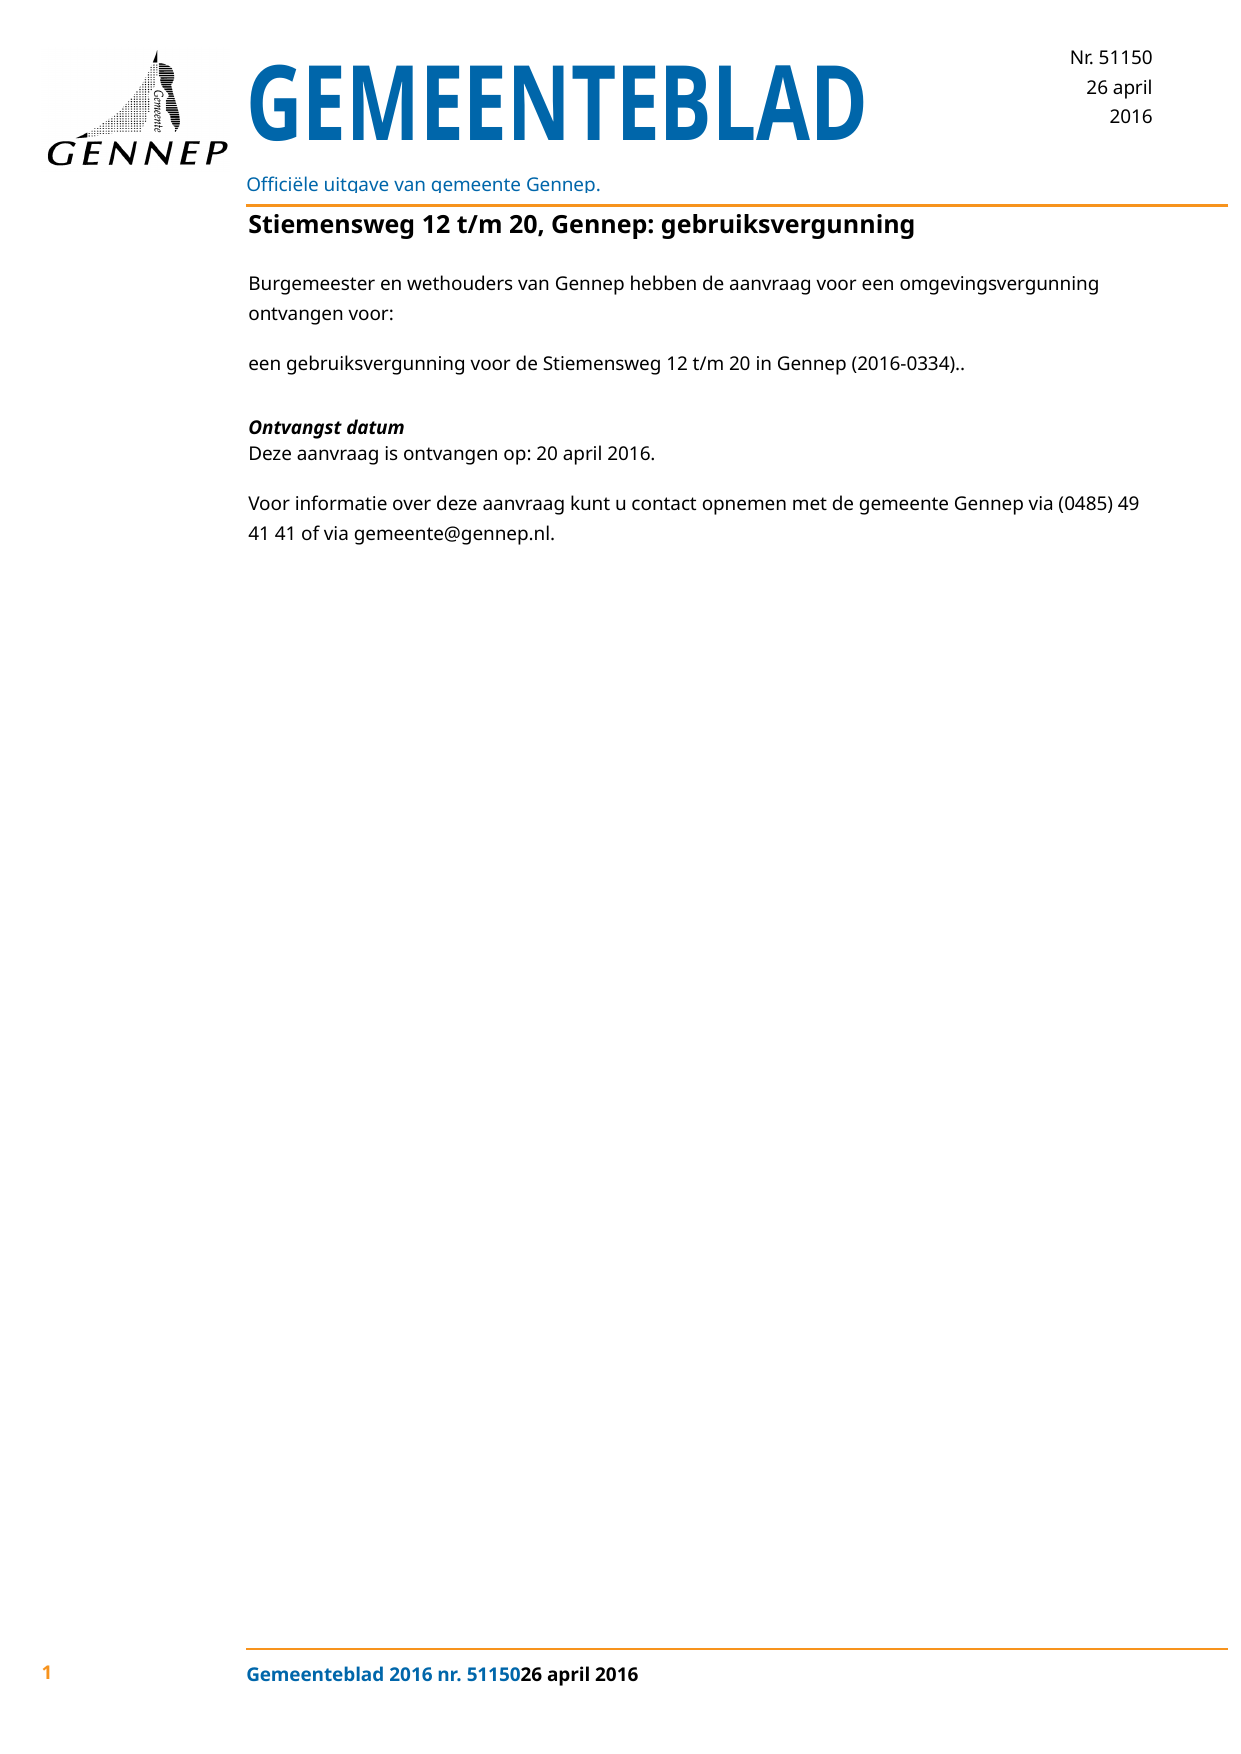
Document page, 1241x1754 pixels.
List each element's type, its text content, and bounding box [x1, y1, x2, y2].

text een gebruiksvergunning voor de Stiemensweg 12 t/m 20 in Gennep (2016-0334).. [248, 350, 1152, 376]
text Deze aanvraag is ontvangen op: 20 april 2016. [248, 440, 1152, 466]
text Stiemensweg 12 t/m 20, Gennep: gebruiksvergunning [248, 207, 1152, 241]
text Burgemeester en wethouders van Gennep hebben de aanvraag voor een omgevingsvergunning ontvangen voor: [248, 270, 1152, 326]
text Ontvangst datum [248, 414, 1152, 440]
picture [41, 47, 231, 172]
text Voor informatie over deze aanvraag kunt u contact opnemen met de gemeente Gennep via (0485) 49 41 41 of via gemeente@gennep.nl. [248, 490, 1152, 546]
